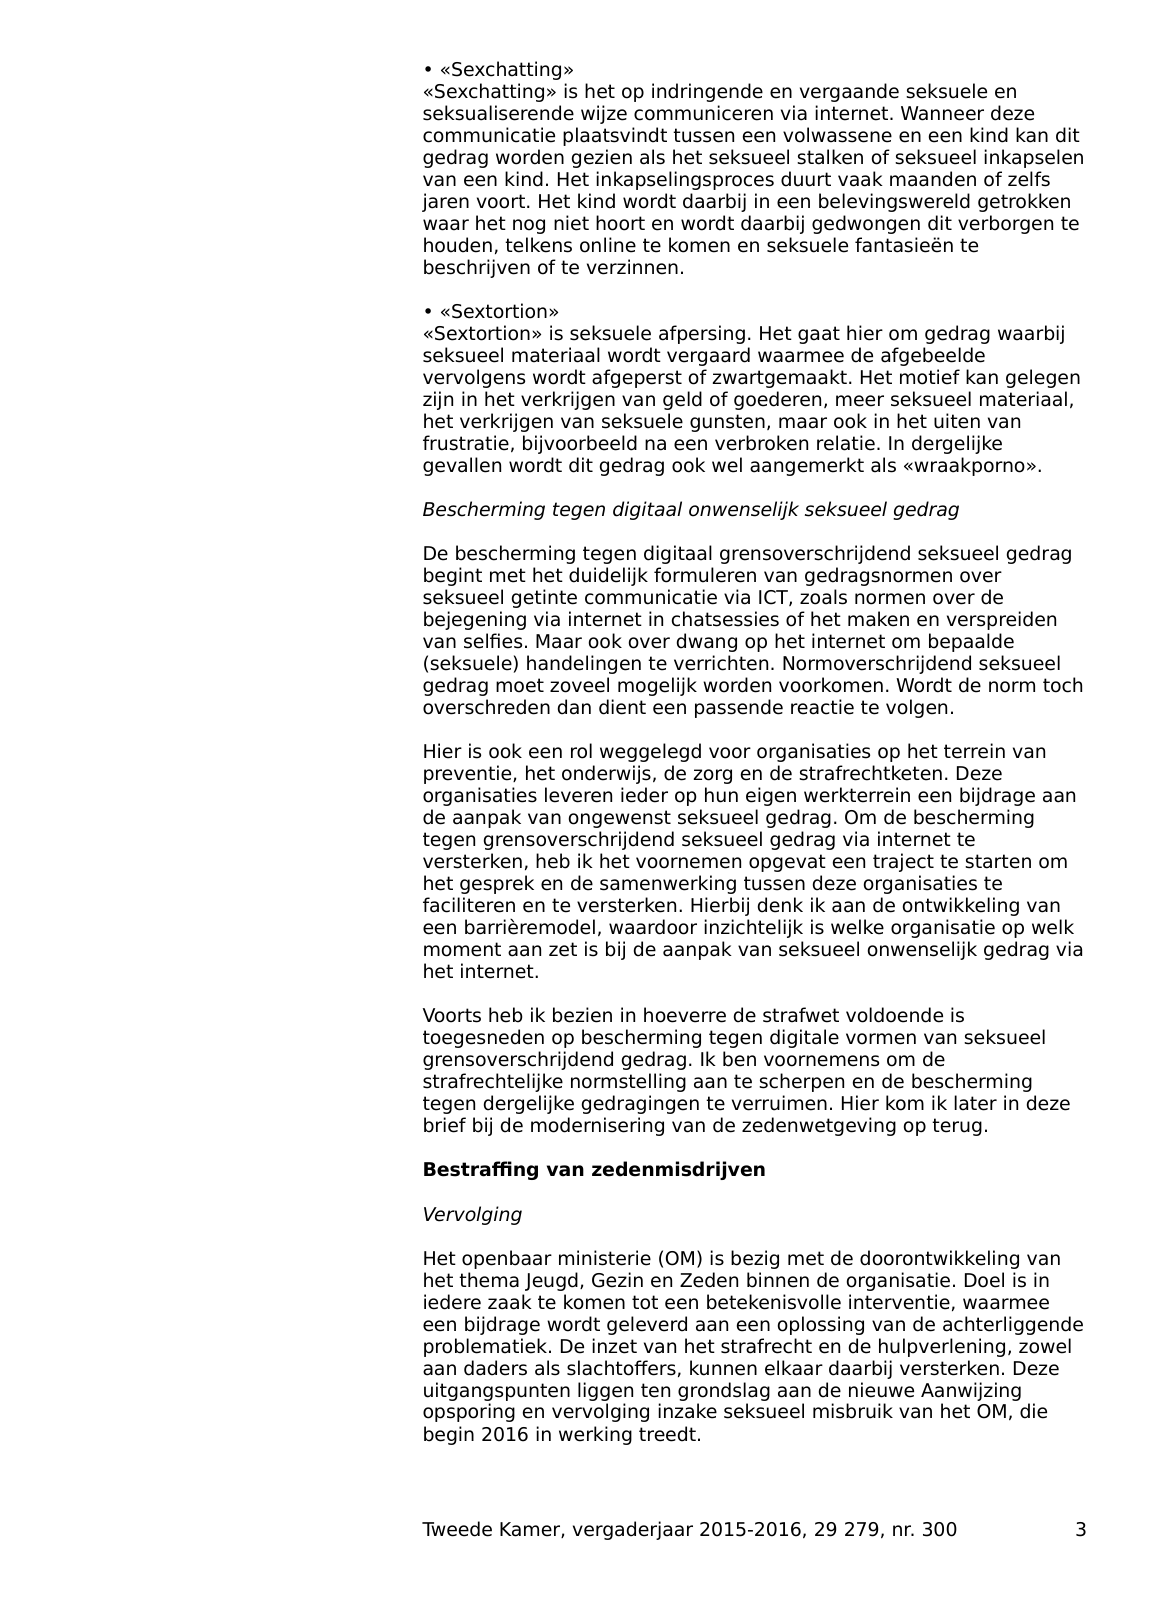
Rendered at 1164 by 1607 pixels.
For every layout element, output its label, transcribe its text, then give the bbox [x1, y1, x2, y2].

text «Sexchatting» is het op indringende en vergaande seksuele en seksualiserende wijze communiceren via internet. Wanneer deze communicatie plaatsvindt tussen een volwassene en een kind kan dit gedrag worden gezien als het seksueel stalken of seksueel inkapselen van een kind. Het inkapselingsproces duurt vaak maanden of zelfs jaren voort. Het kind wordt daarbij in een belevingswereld getrokken waar het nog niet hoort en wordt daarbij gedwongen dit verborgen te houden, telkens online te komen en seksuele fantasieën te beschrijven of te verzinnen. [422, 81, 1087, 279]
subtitle Vervolging [422, 1203, 1087, 1225]
text • «Sexchatting» [422, 59, 1087, 81]
text Hier is ook een rol weggelegd voor organisaties op het terrein van preventie, het onderwijs, de zorg en de strafrechtketen. Deze organisaties leveren ieder op hun eigen werkterrein een bijdrage aan de aanpak van ongewenst seksueel gedrag. Om de bescherming tegen grensoverschrijdend seksueel gedrag via internet te versterken, heb ik het voornemen opgevat een traject te starten om het gesprek en de samenwerking tussen deze organisaties te faciliteren en te versterken. Hierbij denk ik aan de ontwikkeling van een barrièremodel, waardoor inzichtelijk is welke organisatie op welk moment aan zet is bij de aanpak van seksueel onwenselijk gedrag via het internet. [422, 741, 1087, 983]
text • «Sextortion» [422, 301, 1087, 323]
subtitle Bescherming tegen digitaal onwenselijk seksueel gedrag [422, 499, 1087, 521]
text Voorts heb ik bezien in hoeverre de strafwet voldoende is toegesneden op bescherming tegen digitale vormen van seksueel grensoverschrijdend gedrag. Ik ben voornemens om de strafrechtelijke normstelling aan te scherpen en de bescherming tegen dergelijke gedragingen te verruimen. Hier kom ik later in deze brief bij de modernisering van de zedenwetgeving op terug. [422, 1005, 1087, 1137]
subtitle Bestraffing van zedenmisdrijven [422, 1159, 1087, 1181]
text Het openbaar ministerie (OM) is bezig met de doorontwikkeling van het thema Jeugd, Gezin en Zeden binnen de organisatie. Doel is in iedere zaak te komen tot een betekenisvolle interventie, waarmee een bijdrage wordt geleverd aan een oplossing van de achterliggende problematiek. De inzet van het strafrecht en de hulpverlening, zowel aan daders als slachtoffers, kunnen elkaar daarbij versterken. Deze uitgangspunten liggen ten grondslag aan de nieuwe Aanwijzing opsporing en vervolging inzake seksueel misbruik van het OM, die begin 2016 in werking treedt. [422, 1248, 1087, 1445]
text De bescherming tegen digitaal grensoverschrijdend seksueel gedrag begint met het duidelijk formuleren van gedragsnormen over seksueel getinte communicatie via ICT, zoals normen over de bejegening via internet in chatsessies of het maken en verspreiden van selfies. Maar ook over dwang op het internet om bepaalde (seksuele) handelingen te verrichten. Normoverschrijdend seksueel gedrag moet zoveel mogelijk worden voorkomen. Wordt de norm toch overschreden dan dient een passende reactie te volgen. [422, 543, 1087, 719]
text «Sextortion» is seksuele afpersing. Het gaat hier om gedrag waarbij seksueel materiaal wordt vergaard waarmee de afgebeelde vervolgens wordt afgeperst of zwartgemaakt. Het motief kan gelegen zijn in het verkrijgen van geld of goederen, meer seksueel materiaal, het verkrijgen van seksuele gunsten, maar ook in het uiten van frustratie, bijvoorbeeld na een verbroken relatie. In dergelijke gevallen wordt dit gedrag ook wel aangemerkt als «wraakporno». [422, 323, 1087, 477]
